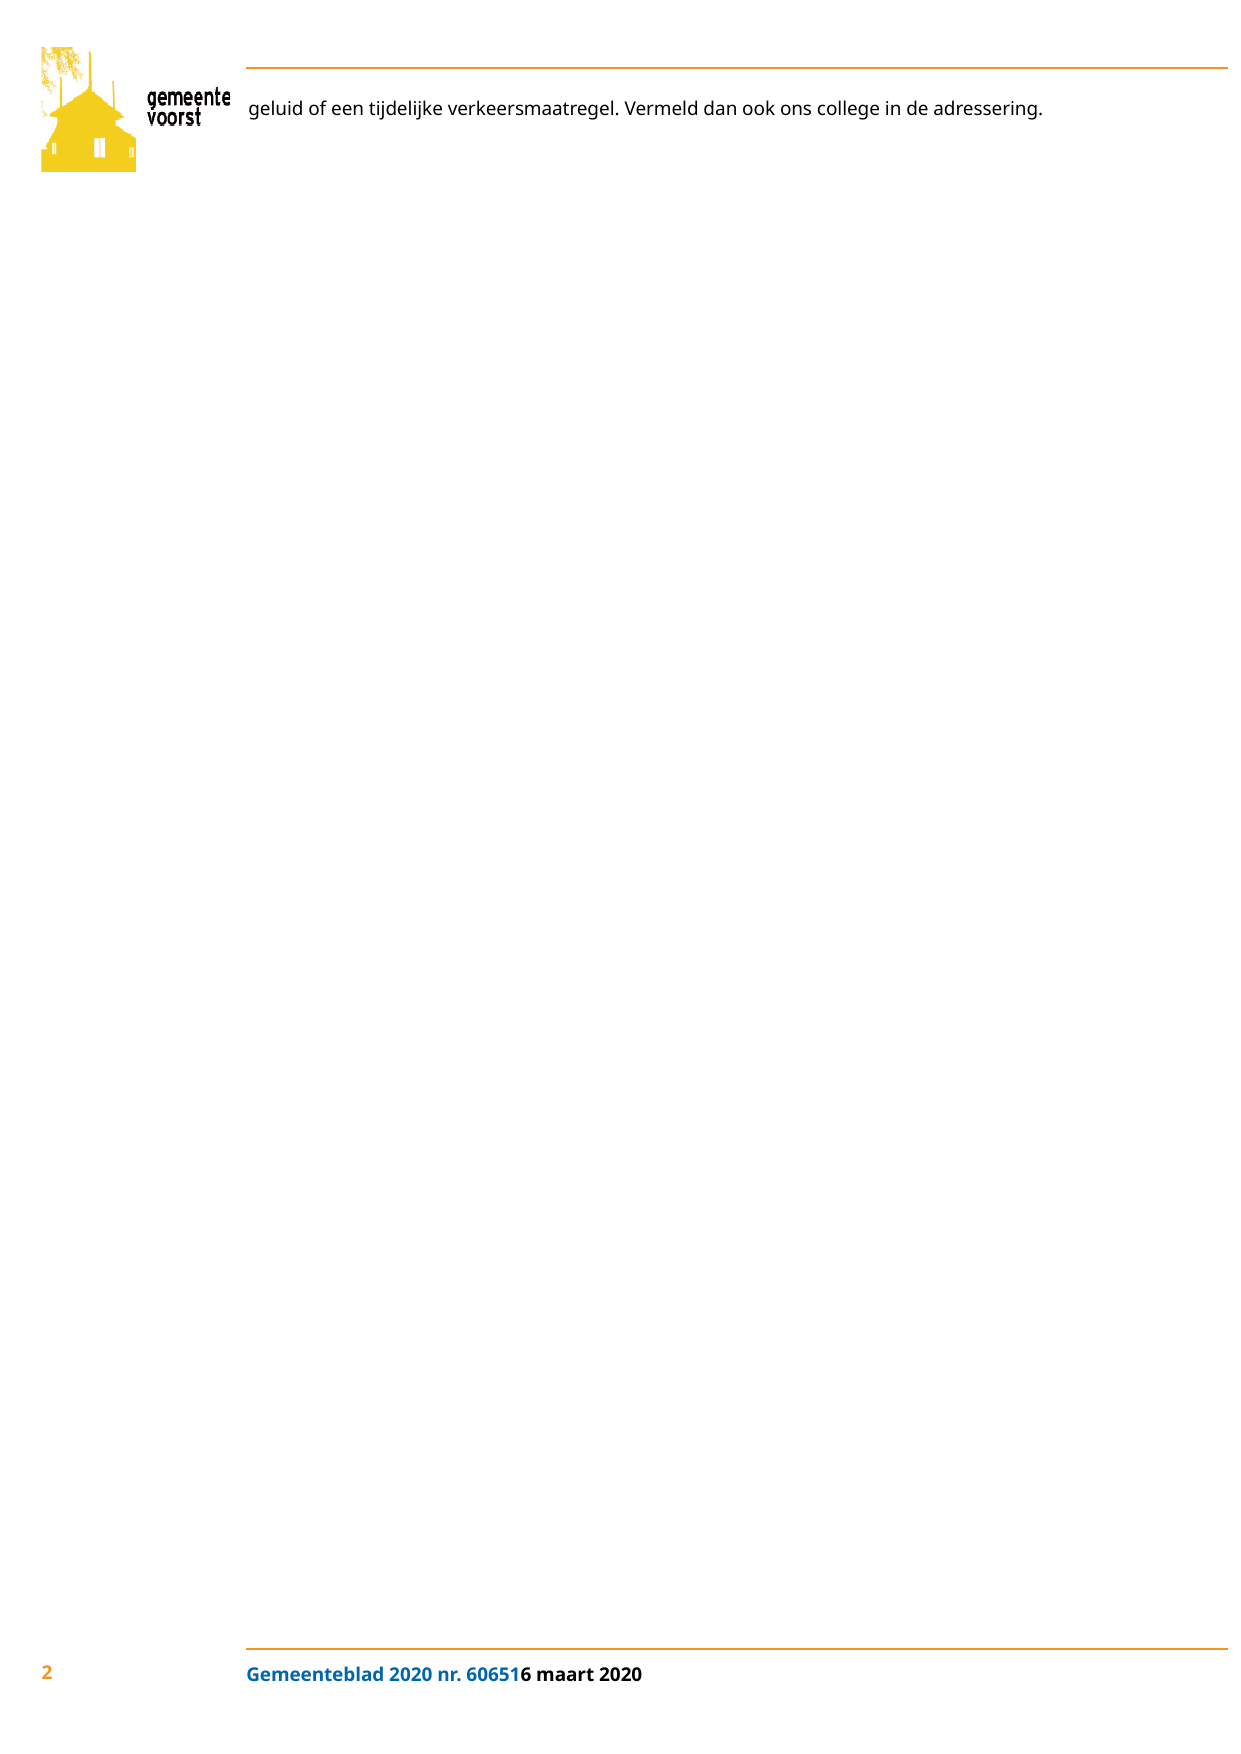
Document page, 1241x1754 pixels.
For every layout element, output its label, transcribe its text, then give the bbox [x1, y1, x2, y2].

text geluid of een tijdelijke verkeersmaatregel. Vermeld dan ook ons college in de adressering. [248, 95, 1152, 121]
picture [41, 47, 231, 172]
